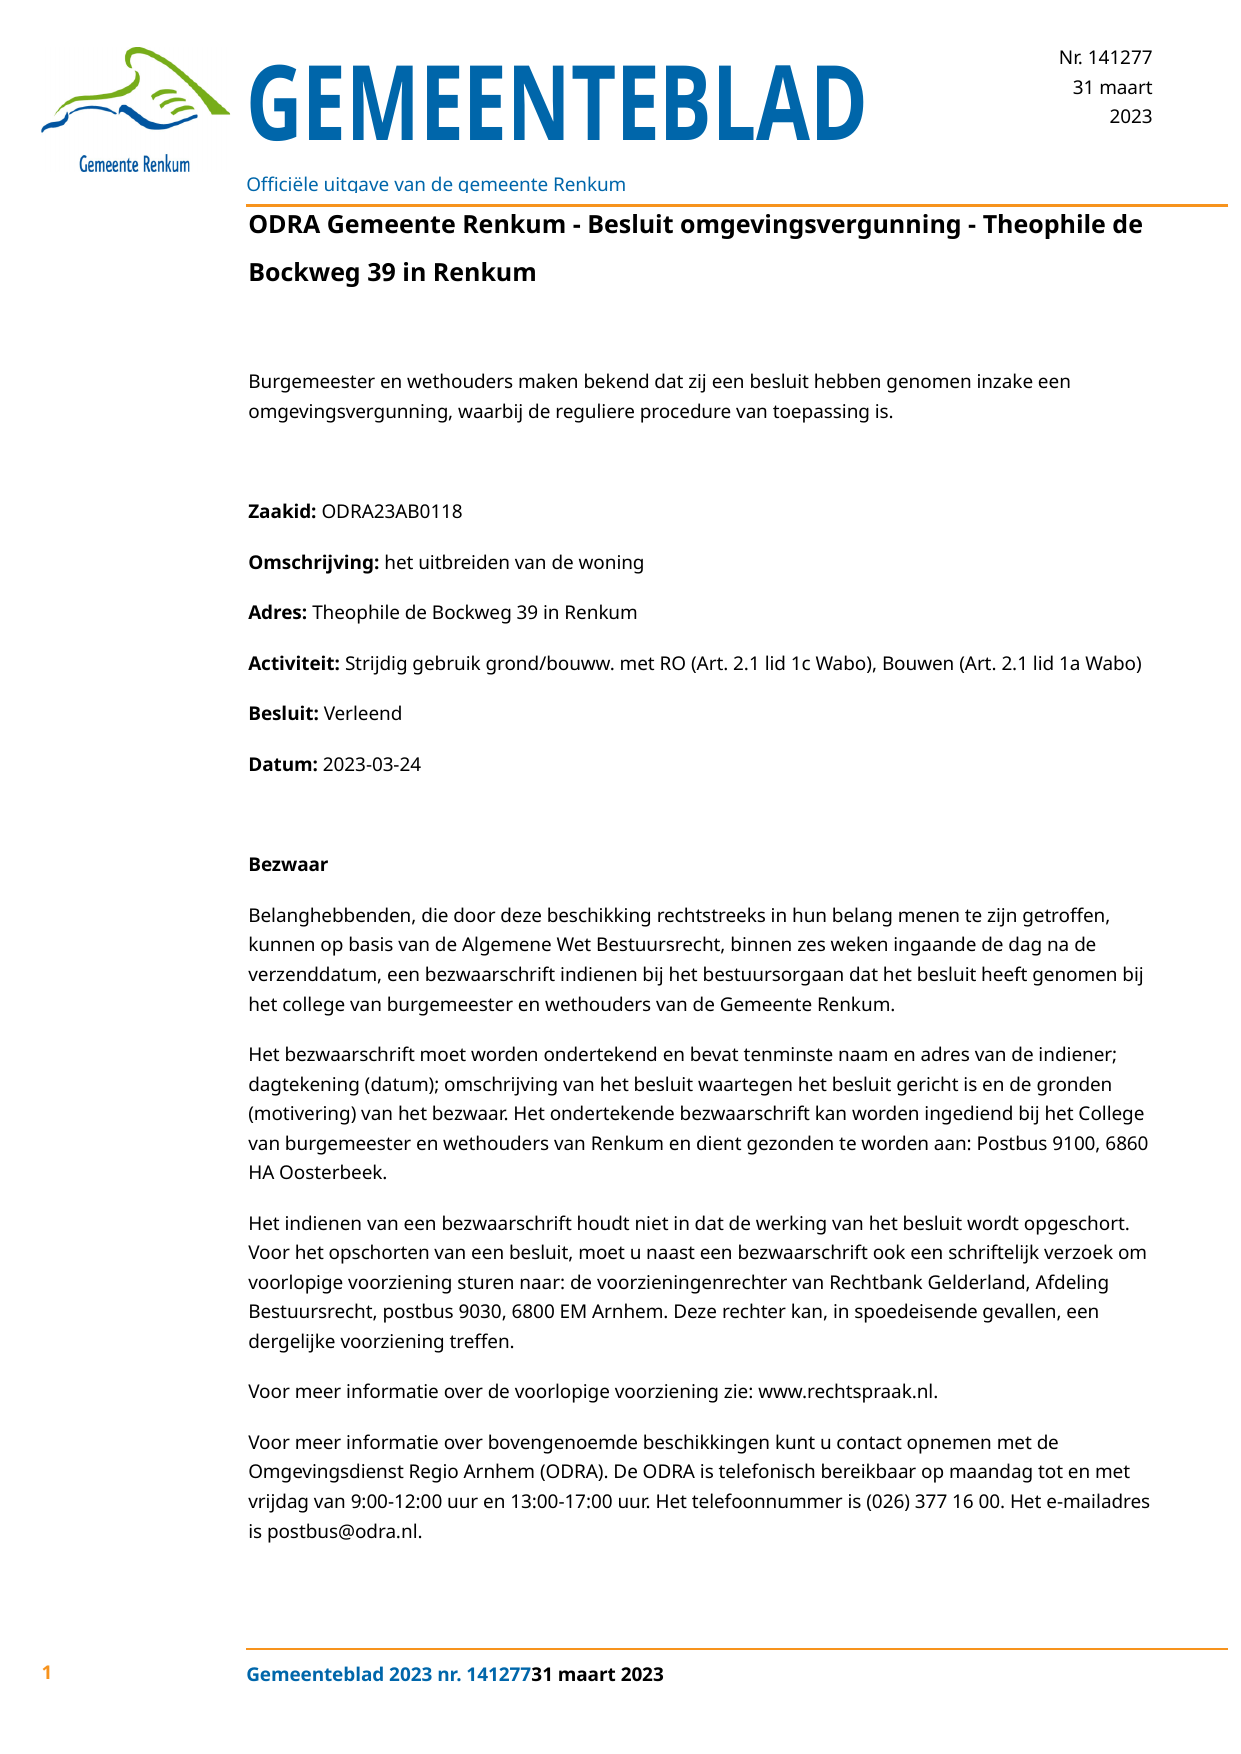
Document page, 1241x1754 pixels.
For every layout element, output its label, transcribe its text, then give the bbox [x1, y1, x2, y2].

text Omschrijving: het uitbreiden van de woning [248, 549, 1152, 575]
text Het indienen van een bezwaarschrift houdt niet in dat de werking van het besluit wordt opgeschort. Voor het opschorten van een besluit, moet u naast een bezwaarschrift ook een schriftelijk verzoek om voorlopige voorziening sturen naar: de voorzieningenrechter van Rechtbank Gelderland, Afdeling Bestuursrecht, postbus 9030, 6800 EM Arnhem. Deze rechter kan, in spoedeisende gevallen, een dergelijke voorziening treffen. [248, 1210, 1152, 1354]
text Belanghebbenden, die door deze beschikking rechtstreeks in hun belang menen te zijn getroffen, kunnen op basis van de Algemene Wet Bestuursrecht, binnen zes weken ingaande de dag na de verzenddatum, een bezwaarschrift indienen bij het bestuursorgaan dat het besluit heeft genomen bij het college van burgemeester en wethouders van de Gemeente Renkum. [248, 902, 1152, 1017]
text Datum: 2023-03-24 [248, 751, 1152, 777]
text Zaakid: ODRA23AB0118 [248, 499, 1152, 524]
text Het bezwaarschrift moet worden ondertekend en bevat tenminste naam en adres van de indiener; dagtekening (datum); omschrijving van het besluit waartegen het besluit gericht is en de gronden (motivering) van het bezwaar. Het ondertekende bezwaarschrift kan worden ingediend bij het College van burgemeester en wethouders van Renkum en dient gezonden te worden aan: Postbus 9100, 6860 HA Oosterbeek. [248, 1041, 1152, 1185]
text Bezwaar [248, 852, 1152, 877]
text Voor meer informatie over de voorlopige voorziening zie: www.rechtspraak.nl. [248, 1379, 1152, 1404]
text Voor meer informatie over bovengenoemde beschikkingen kunt u contact opnemen met de Omgevingsdienst Regio Arnhem (ODRA). De ODRA is telefonisch bereikbaar op maandag tot en met vrijdag van 9:00-12:00 uur en 13:00-17:00 uur. Het telefoonnummer is (026) 377 16 00. Het e-mailadres is postbus@odra.nl. [248, 1429, 1152, 1544]
picture [41, 47, 231, 172]
text Burgemeester en wethouders maken bekend dat zij een besluit hebben genomen inzake een omgevingsvergunning, waarbij de reguliere procedure van toepassing is. [248, 368, 1152, 424]
text Besluit: Verleend [248, 700, 1152, 726]
text ODRA Gemeente Renkum - Besluit omgevingsvergunning - Theophile de Bockweg 39 in Renkum [248, 207, 1152, 288]
text Activiteit: Strijdig gebruik grond/bouww. met RO (Art. 2.1 lid 1c Wabo), Bouwen (Art. 2.1 lid 1a Wabo) [248, 650, 1152, 676]
text Adres: Theophile de Bockweg 39 in Renkum [248, 599, 1152, 625]
